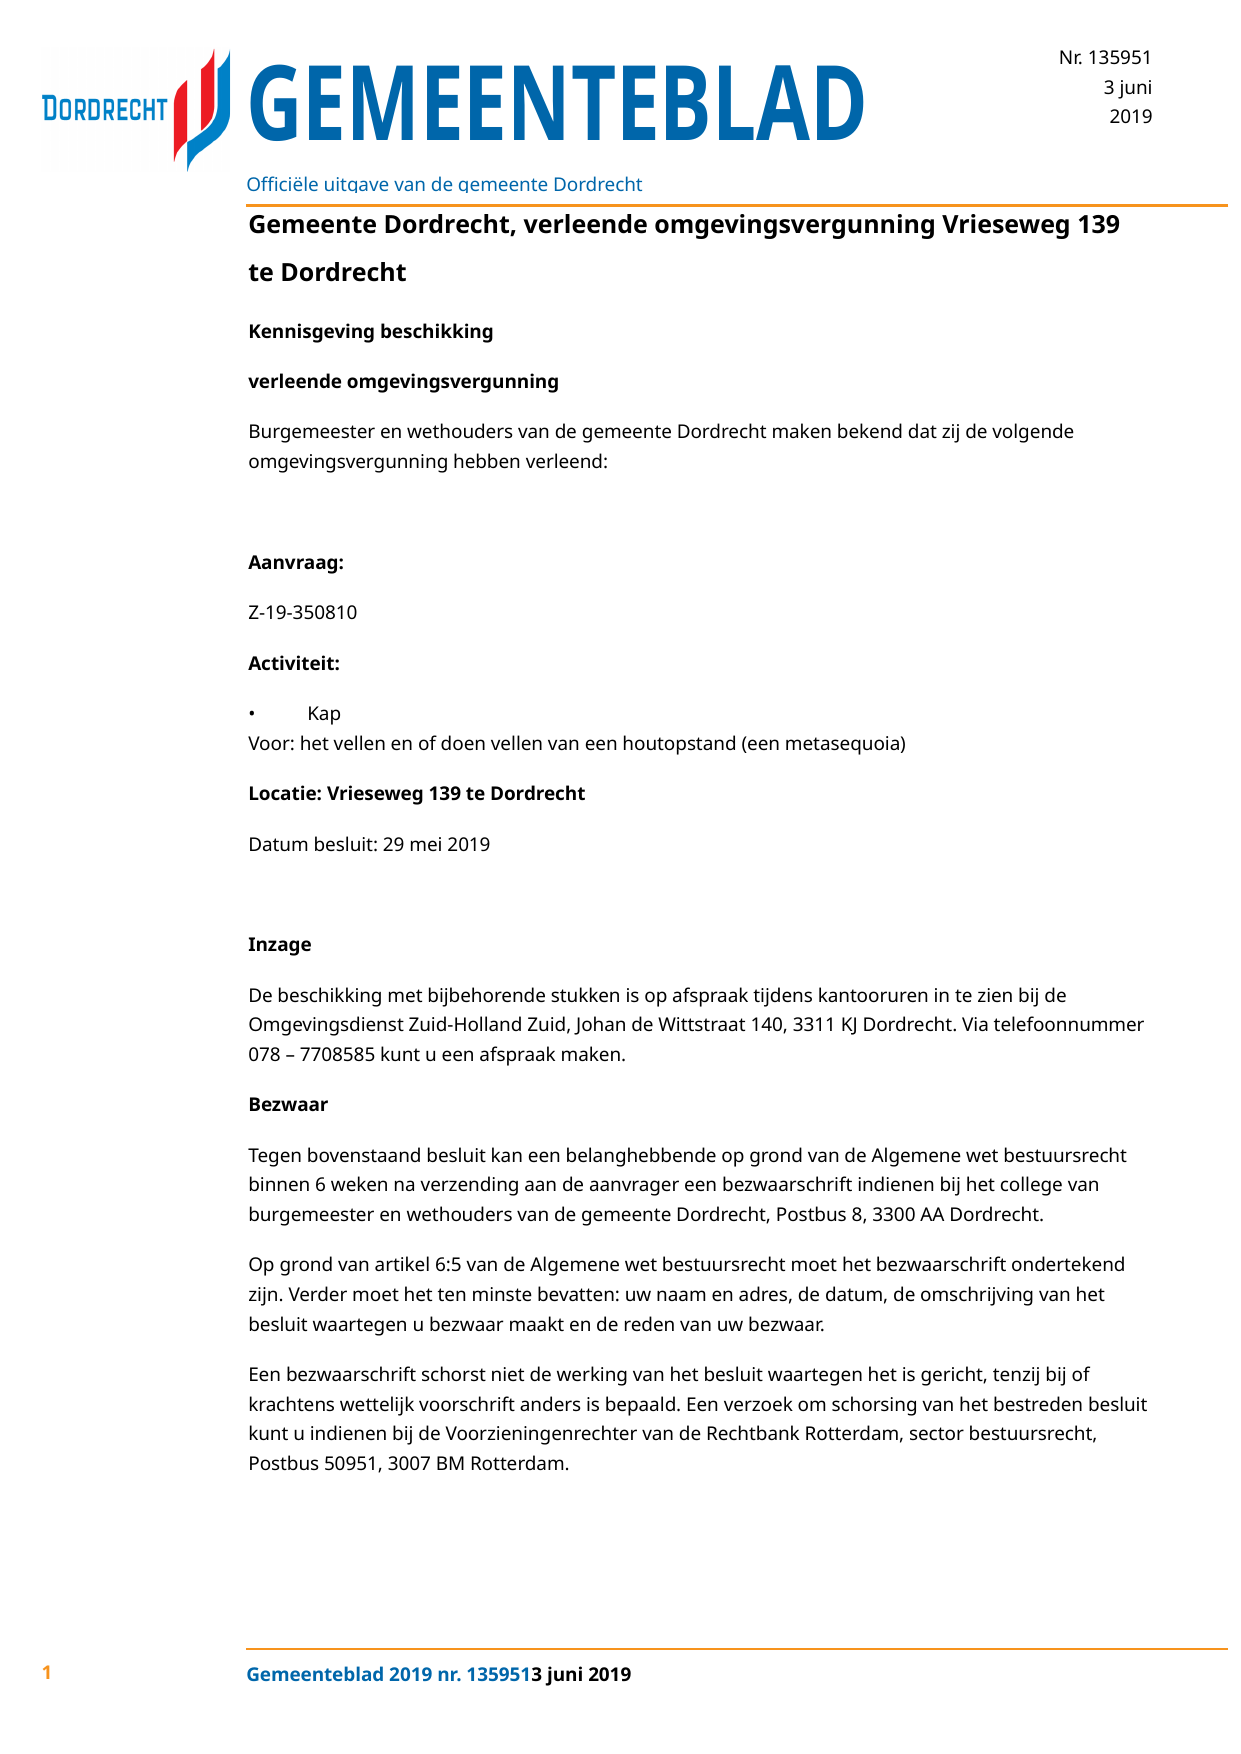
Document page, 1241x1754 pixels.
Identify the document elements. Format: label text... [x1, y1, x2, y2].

text Op grond van artikel 6:5 van de Algemene wet bestuursrecht moet het bezwaarschrift ondertekend zijn. Verder moet het ten minste bevatten: uw naam en adres, de datum, de omschrijving van het besluit waartegen u bezwaar maakt en de reden van uw bezwaar. [248, 1252, 1152, 1337]
text Z-19-350810 [248, 599, 1152, 625]
picture [41, 47, 231, 172]
text Een bezwaarschrift schorst niet de werking van het besluit waartegen het is gericht, tenzij bij of krachtens wettelijk voorschrift anders is bepaald. Een verzoek om schorsing van het bestreden besluit kunt u indienen bij de Voorzieningenrechter van de Rechtbank Rotterdam, sector bestuursrecht, Postbus 50951, 3007 BM Rotterdam. [248, 1361, 1152, 1476]
text Voor: het vellen en of doen vellen van een houtopstand (een metasequoia) [248, 730, 1152, 756]
text Gemeente Dordrecht, verleende omgevingsvergunning Vrieseweg 139 te Dordrecht [248, 207, 1152, 288]
text Aanvraag: [248, 549, 1152, 575]
text Kennisgeving beschikking [248, 318, 1152, 344]
text Tegen bovenstaand besluit kan een belanghebbende op grond van de Algemene wet bestuursrecht binnen 6 weken na verzending aan de aanvrager een bezwaarschrift indienen bij het college van burgemeester en wethouders van de gemeente Dordrecht, Postbus 8, 3300 AA Dordrecht. [248, 1142, 1152, 1227]
list Kap [248, 700, 1152, 726]
text Activiteit: [248, 650, 1152, 676]
text Locatie: Vrieseweg 139 te Dordrecht [248, 780, 1152, 806]
text verleende omgevingsvergunning [248, 368, 1152, 394]
text Bezwaar [248, 1092, 1152, 1117]
text Datum besluit: 29 mei 2019 [248, 831, 1152, 857]
text De beschikking met bijbehorende stukken is op afspraak tijdens kantooruren in te zien bij de Omgevingsdienst Zuid-Holland Zuid, Johan de Wittstraat 140, 3311 KJ Dordrecht. Via telefoonnummer 078 – 7708585 kunt u een afspraak maken. [248, 982, 1152, 1067]
text Burgemeester en wethouders van de gemeente Dordrecht maken bekend dat zij de volgende omgevingsvergunning hebben verleend: [248, 419, 1152, 474]
text Inzage [248, 932, 1152, 957]
